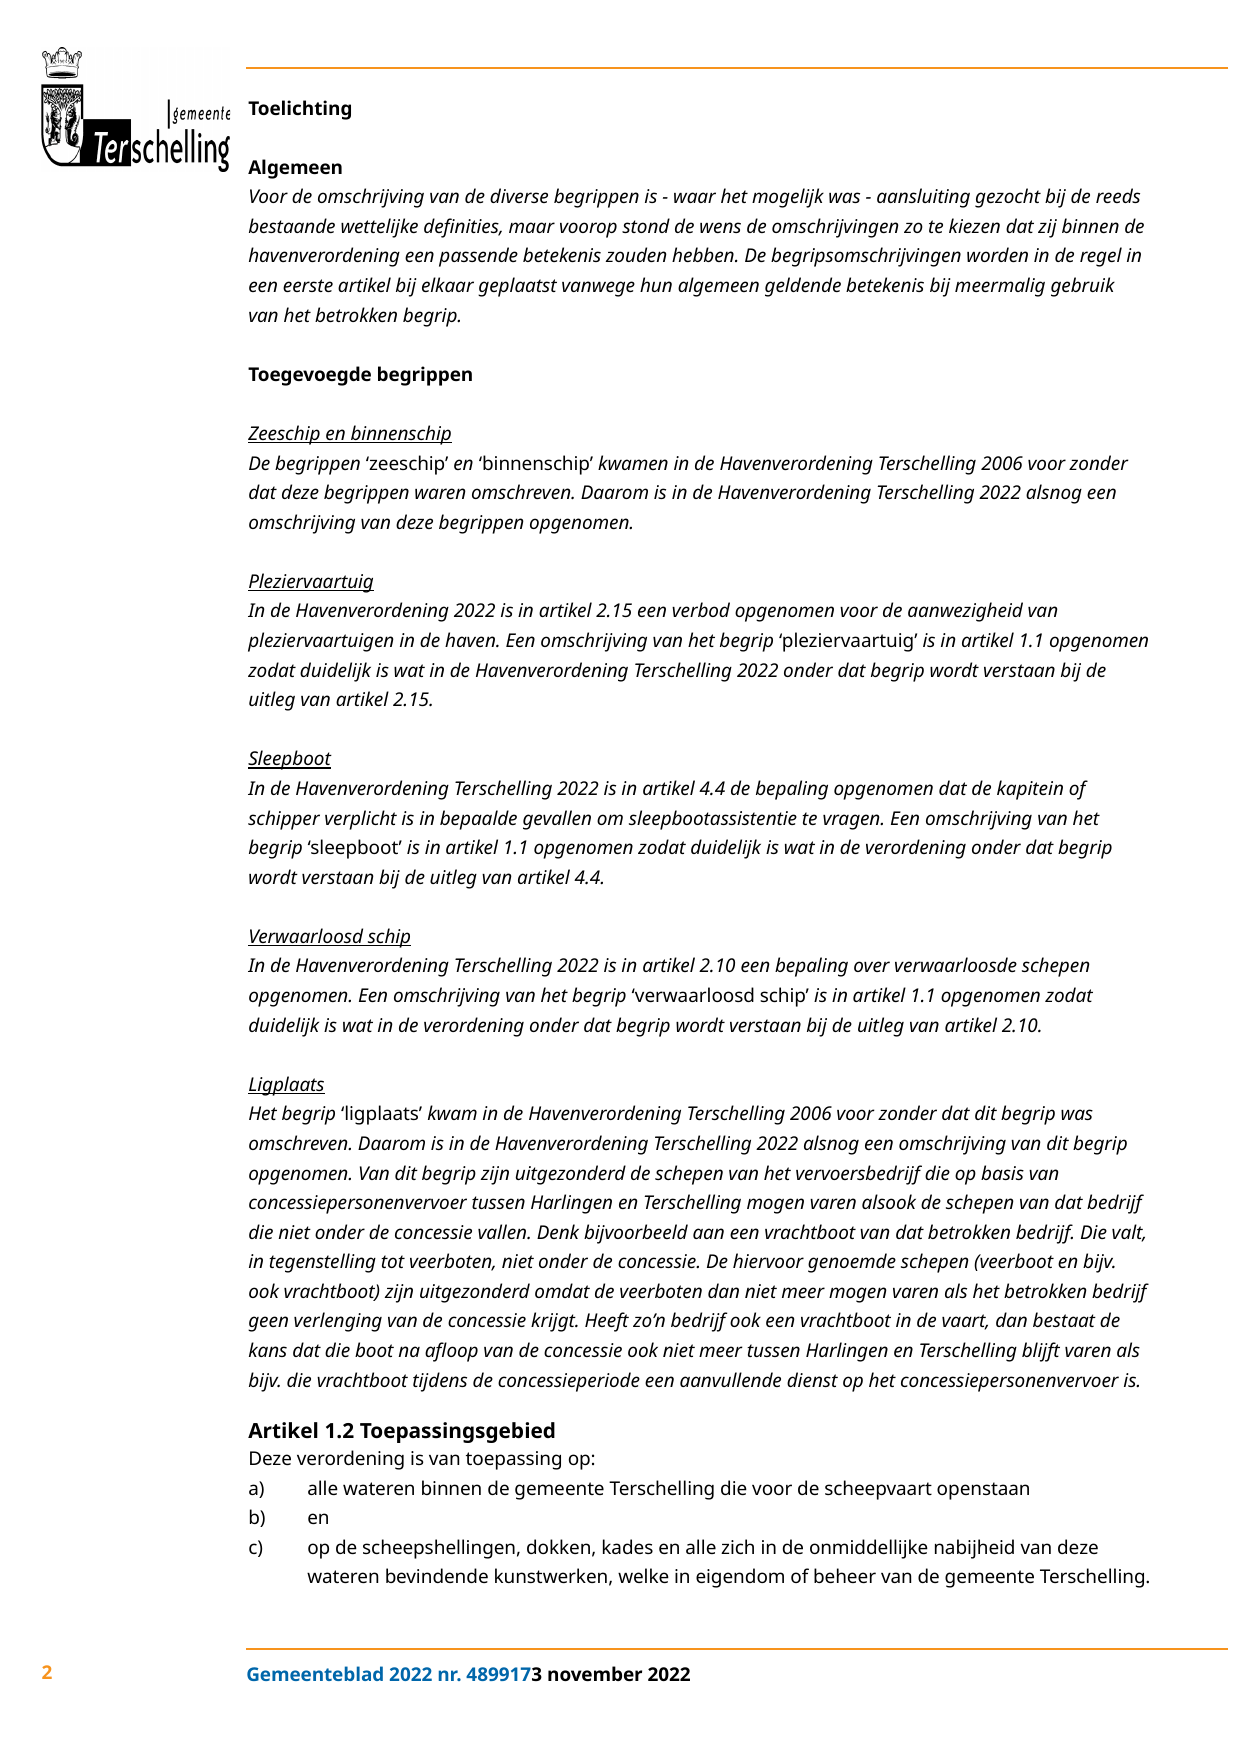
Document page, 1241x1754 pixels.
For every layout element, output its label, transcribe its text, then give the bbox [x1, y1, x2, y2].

picture [41, 47, 231, 172]
list alle wateren binnen de gemeente Terschelling die voor de scheepvaart openstaan [248, 1475, 1152, 1500]
text Deze verordening is van toepassing op: [248, 1445, 1152, 1471]
table_header Toelichting Algemeen Voor de omschrijving van de diverse begrippen is - waar het mogelijk was - aansluiting gezocht bij de reeds bestaande wettelijke definities, maar voorop stond de wens de omschrijvingen zo te kiezen dat zij binnen de havenverordening een passende betekenis zouden hebben. De begripsomschrijvingen worden in de regel in een eerste artikel bij elkaar geplaatst vanwege hun algemeen geldende betekenis bij meermalig gebruik van het betrokken begrip. Toegevoegde begrippen Zeeschip en binnenschip De begrippen ‘zeeschip’ en ‘binnenschip’ kwamen in de Havenverordening Terschelling 2006 voor zonder dat deze begrippen waren omschreven. Daarom is in de Havenverordening Terschelling 2022 alsnog een omschrijving van deze begrippen opgenomen. Pleziervaartuig In de Havenverordening 2022 is in artikel 2.15 een verbod opgenomen voor de aanwezigheid van pleziervaartuigen in de haven. Een omschrijving van het begrip ‘pleziervaartuig’ is in artikel 1.1 opgenomen zodat duidelijk is wat in de Havenverordening Terschelling 2022 onder dat begrip wordt verstaan bij de uitleg van artikel 2.15. Sleepboot In de Havenverordening Terschelling 2022 is in artikel 4.4 de bepaling opgenomen dat de kapitein of schipper verplicht is in bepaalde gevallen om sleepbootassistentie te vragen. Een omschrijving van het begrip ‘sleepboot’ is in artikel 1.1 opgenomen zodat duidelijk is wat in de verordening onder dat begrip wordt verstaan bij de uitleg van artikel 4.4. Verwaarloosd schip In de Havenverordening Terschelling 2022 is in artikel 2.10 een bepaling over verwaarloosde schepen opgenomen. Een omschrijving van het begrip ‘verwaarloosd schip’ is in artikel 1.1 opgenomen zodat duidelijk is wat in de verordening onder dat begrip wordt verstaan bij de uitleg van artikel 2.10. Ligplaats Het begrip ‘ligplaats’ kwam in de Havenverordening Terschelling 2006 voor zonder dat dit begrip was omschreven. Daarom is in de Havenverordening Terschelling 2022 alsnog een omschrijving van dit begrip opgenomen. Van dit begrip zijn uitgezonderd de schepen van het vervoersbedrijf die op basis van concessiepersonenvervoer tussen Harlingen en Terschelling mogen varen alsook de schepen van dat bedrijf die niet onder de concessie vallen. Denk bijvoorbeeld aan een vrachtboot van dat betrokken bedrijf. Die valt, in tegenstelling tot veerboten, niet onder de concessie. De hiervoor genoemde schepen (veerboot en bijv. ook vrachtboot) zijn uitgezonderd omdat de veerboten dan niet meer mogen varen als het betrokken bedrijf geen verlenging van de concessie krijgt. Heeft zo’n bedrijf ook een vrachtboot in de vaart, dan bestaat de kans dat die boot na afloop van de concessie ook niet meer tussen Harlingen en Terschelling blijft varen als bijv. die vrachtboot tijdens de concessieperiode een aanvullende dienst op het concessiepersonenvervoer is. [248, 95, 1152, 1393]
list en [248, 1504, 1152, 1530]
list op de scheepshellingen, dokken, kades en alle zich in de onmiddellijke nabijheid van deze wateren bevindende kunstwerken, welke in eigendom of beheer van de gemeente Terschelling. [248, 1534, 1152, 1589]
text Artikel 1.2 Toepassingsgebied [248, 1417, 1152, 1445]
